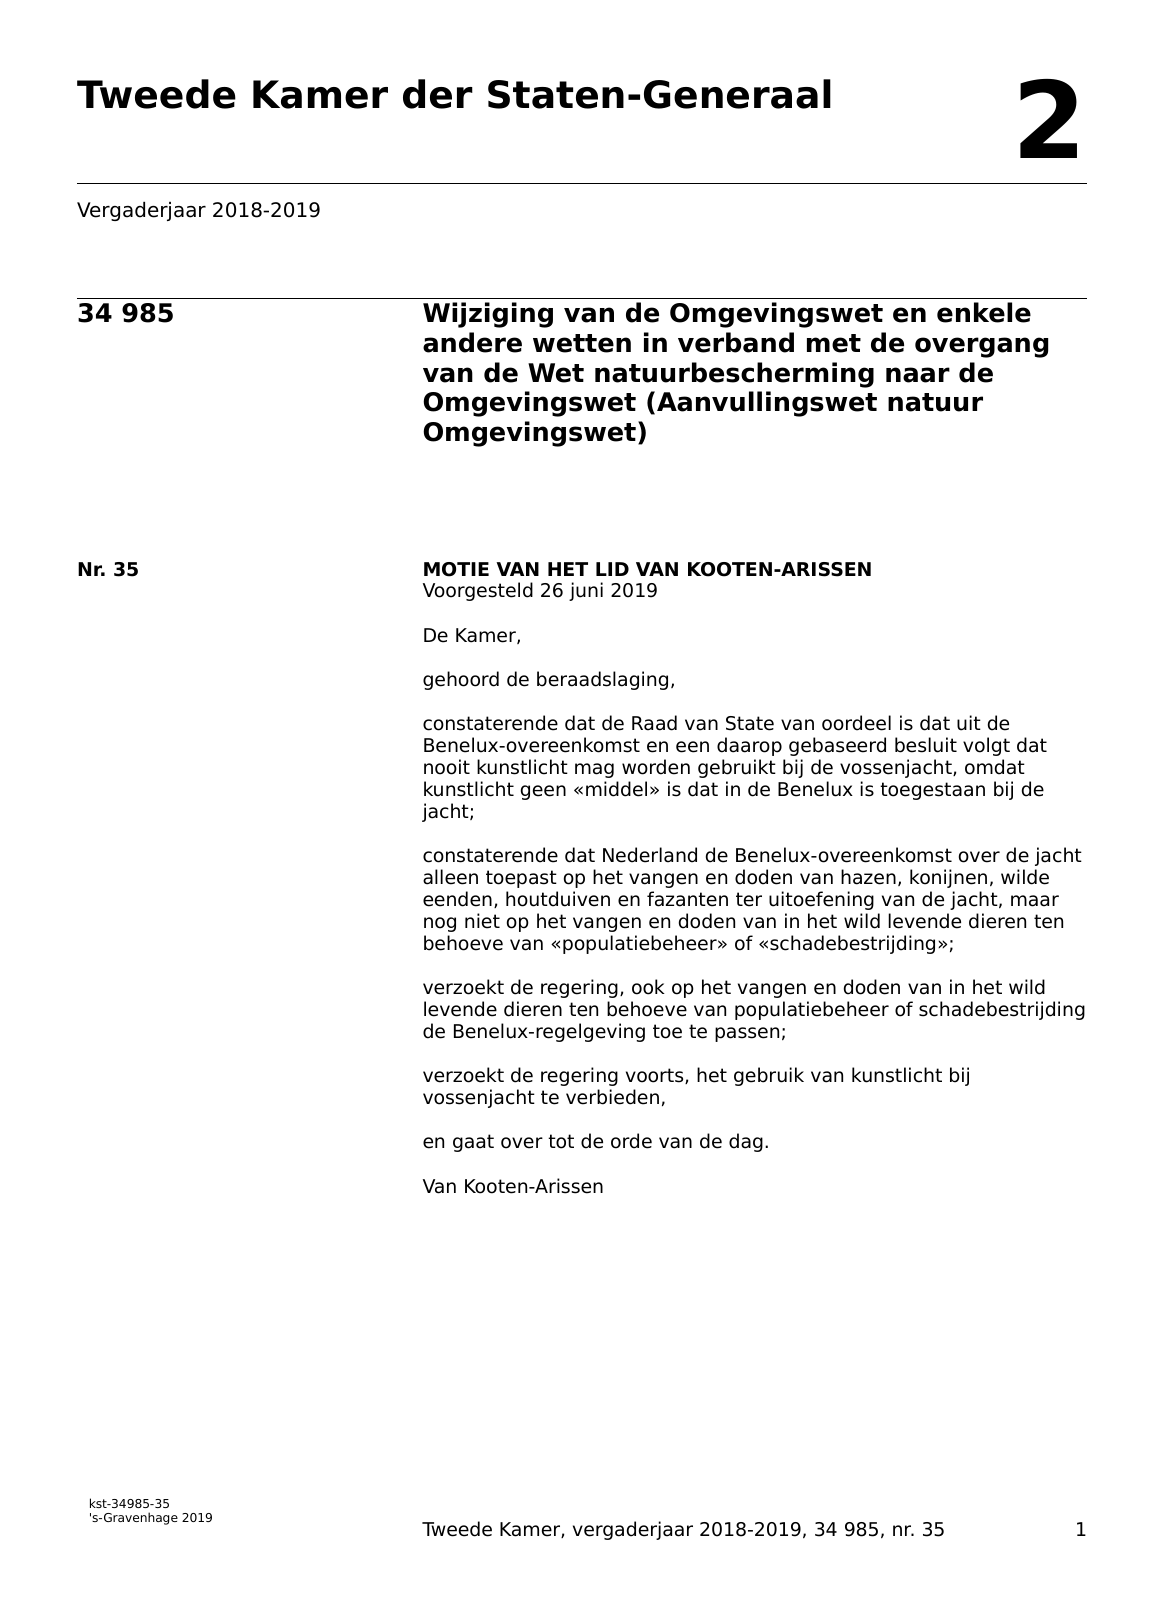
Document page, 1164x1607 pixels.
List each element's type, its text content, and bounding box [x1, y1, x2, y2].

text constaterende dat Nederland de Benelux-overeenkomst over de jacht alleen toepast op het vangen en doden van hazen, konijnen, wilde eenden, houtduiven en fazanten ter uitoefening van de jacht, maar nog niet op het vangen en doden van in het wild levende dieren ten behoeve van «populatiebeheer» of «schadebestrijding»; [422, 845, 1087, 955]
text kst-34985-35 [88, 1497, 323, 1511]
table_header Tweede Kamer der Staten-Generaal [77, 59, 886, 183]
table_header 2 [886, 59, 1087, 183]
text gehoord de beraadslaging, [422, 669, 1087, 691]
text en gaat over tot de orde van de dag. [422, 1131, 1087, 1153]
text 's-Gravenhage 2019 [88, 1511, 323, 1525]
text verzoekt de regering voorts, het gebruik van kunstlicht bij vossenjacht te verbieden, [422, 1065, 1087, 1109]
text constaterende dat de Raad van State van oordeel is dat uit de Benelux-overeenkomst en een daarop gebaseerd besluit volgt dat nooit kunstlicht mag worden gebruikt bij de vossenjacht, omdat kunstlicht geen «middel» is dat in de Benelux is toegestaan bij de jacht; [422, 713, 1087, 823]
table_cell Vergaderjaar 2018-2019 [77, 184, 1087, 298]
text verzoekt de regering, ook op het vangen en doden van in het wild levende dieren ten behoeve van populatiebeheer of schadebestrijding de Benelux-regelgeving toe te passen; [422, 977, 1087, 1043]
text De Kamer, [422, 624, 1087, 647]
subtitle 34 985 Wijziging van de Omgevingswet en enkele andere wetten in verband met de overgang van de Wet natuurbescherming naar de Omgevingswet (Aanvullingswet natuur Omgevingswet) [77, 299, 1087, 447]
text Van Kooten-Arissen [422, 1176, 1087, 1197]
subtitle Nr. 35 MOTIE VAN HET LID VAN KOOTEN-ARISSEN [77, 558, 1087, 580]
text Voorgesteld 26 juni 2019 [422, 580, 1087, 602]
